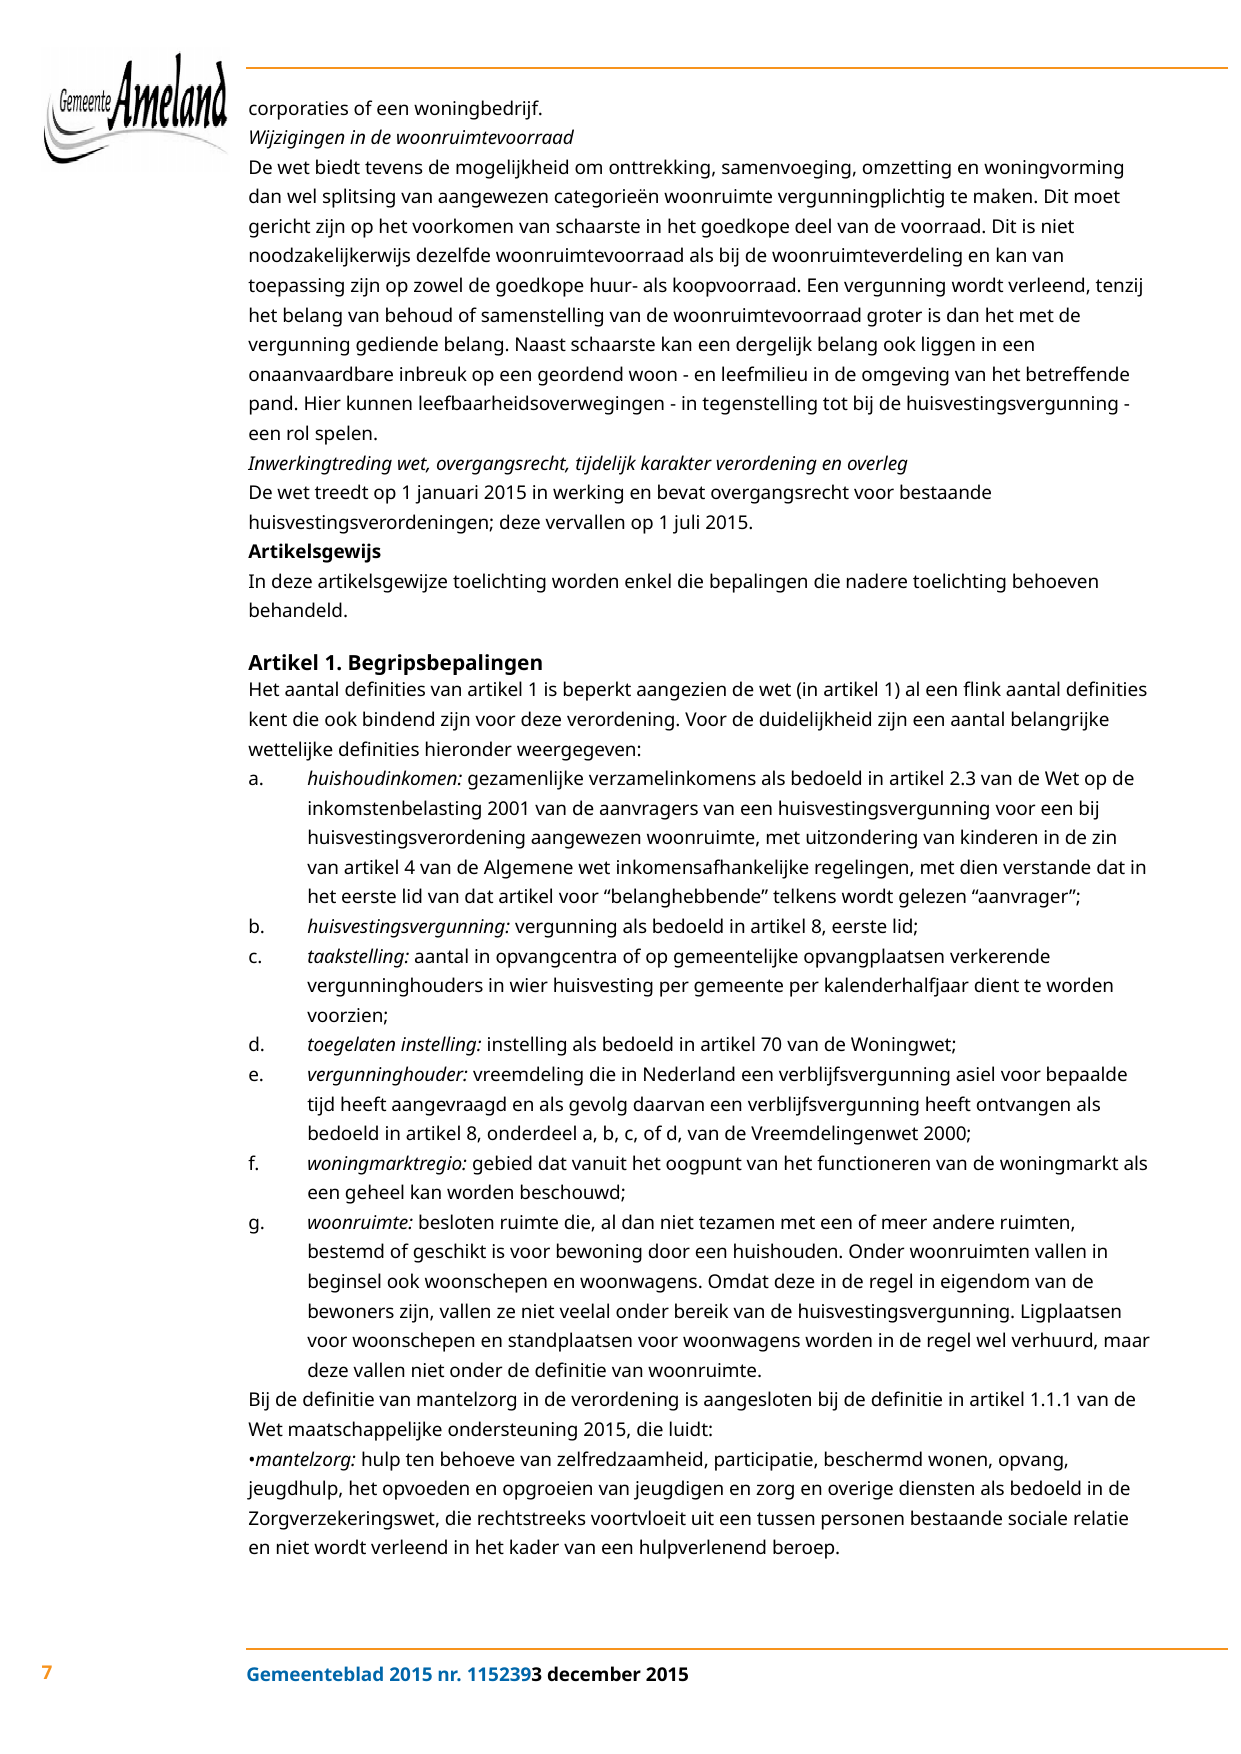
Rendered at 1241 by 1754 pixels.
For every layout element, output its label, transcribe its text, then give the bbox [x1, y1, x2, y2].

list huisvestingsvergunning: vergunning als bedoeld in artikel 8, eerste lid; [248, 913, 1152, 939]
text Het aantal definities van artikel 1 is beperkt aangezien de wet (in artikel 1) al een flink aantal definities kent die ook bindend zijn voor deze verordening. Voor de duidelijkheid zijn een aantal belangrijke wettelijke definities hieronder weergegeven: [248, 677, 1152, 761]
list woonruimte: besloten ruimte die, al dan niet tezamen met een of meer andere ruimten, bestemd of geschikt is voor bewoning door een huishouden. Onder woonruimten vallen in beginsel ook woonschepen en woonwagens. Omdat deze in de regel in eigendom van de bewoners zijn, vallen ze niet veelal onder bereik van de huisvestingsvergunning. Ligplaatsen voor woonschepen en standplaatsen voor woonwagens worden in de regel wel verhuurd, maar deze vallen niet onder de definitie van woonruimte. [248, 1209, 1152, 1383]
list huishoudinkomen: gezamenlijke verzamelinkomens als bedoeld in artikel 2.3 van de Wet op de inkomstenbelasting 2001 van de aanvragers van een huisvestingsvergunning voor een bij huisvestingsverordening aangewezen woonruimte, met uitzondering van kinderen in de zin van artikel 4 van de Algemene wet inkomensafhankelijke regelingen, met dien verstande dat in het eerste lid van dat artikel voor “belanghebbende” telkens wordt gelezen “aanvrager”; [248, 765, 1152, 909]
text Bij de definitie van mantelzorg in de verordening is aangesloten bij de definitie in artikel 1.1.1 van de Wet maatschappelijke ondersteuning 2015, die luidt: [248, 1387, 1152, 1442]
list vergunninghouder: vreemdeling die in Nederland een verblijfsvergunning asiel voor bepaalde tijd heeft aangevraagd en als gevolg daarvan een verblijfsvergunning heeft ontvangen als bedoeld in artikel 8, onderdeel a, b, c, of d, van de Vreemdelingenwet 2000; [248, 1061, 1152, 1146]
text De wet treedt op 1 januari 2015 in werking en bevat overgangsrecht voor bestaande huisvestingsverordeningen; deze vervallen op 1 juli 2015. [248, 479, 1152, 535]
text De wet biedt tevens de mogelijkheid om onttrekking, samenvoeging, omzetting en woningvorming dan wel splitsing van aangewezen categorieën woonruimte vergunningplichtig te maken. Dit moet gericht zijn op het voorkomen van schaarste in het goedkope deel van de voorraad. Dit is niet noodzakelijkerwijs dezelfde woonruimtevoorraad als bij de woonruimteverdeling en kan van toepassing zijn op zowel de goedkope huur- als koopvoorraad. Een vergunning wordt verleend, tenzij het belang van behoud of samenstelling van de woonruimtevoorraad groter is dan het met de vergunning gediende belang. Naast schaarste kan een dergelijk belang ook liggen in een onaanvaardbare inbreuk op een geordend woon - en leefmilieu in de omgeving van het betreffende pand. Hier kunnen leefbaarheidsoverwegingen - in tegenstelling tot bij de huisvestingsvergunning - een rol spelen. [248, 154, 1152, 446]
text •mantelzorg: hulp ten behoeve van zelfredzaamheid, participatie, beschermd wonen, opvang, jeugdhulp, het opvoeden en opgroeien van jeugdigen en zorg en overige diensten als bedoeld in de Zorgverzekeringswet, die rechtstreeks voortvloeit uit een tussen personen bestaande sociale relatie en niet wordt verleend in het kader van een hulpverlenend beroep. [248, 1446, 1152, 1560]
text Artikelsgewijs [248, 538, 1152, 564]
text Wijzigingen in de woonruimtevoorraad [248, 124, 1152, 150]
text corporaties of een woningbedrijf. [248, 95, 1152, 121]
text Artikel 1. Begripsbepalingen [248, 648, 1152, 677]
picture [41, 47, 231, 172]
list taakstelling: aantal in opvangcentra of op gemeentelijke opvangplaatsen verkerende vergunninghouders in wier huisvesting per gemeente per kalenderhalfjaar dient te worden voorzien; [248, 943, 1152, 1028]
list woningmarktregio: gebied dat vanuit het oogpunt van het functioneren van de woningmarkt als een geheel kan worden beschouwd; [248, 1150, 1152, 1205]
text In deze artikelsgewijze toelichting worden enkel die bepalingen die nadere toelichting behoeven behandeld. [248, 568, 1152, 623]
list toegelaten instelling: instelling als bedoeld in artikel 70 van de Woningwet; [248, 1032, 1152, 1057]
text Inwerkingtreding wet, overgangsrecht, tijdelijk karakter verordening en overleg [248, 450, 1152, 476]
